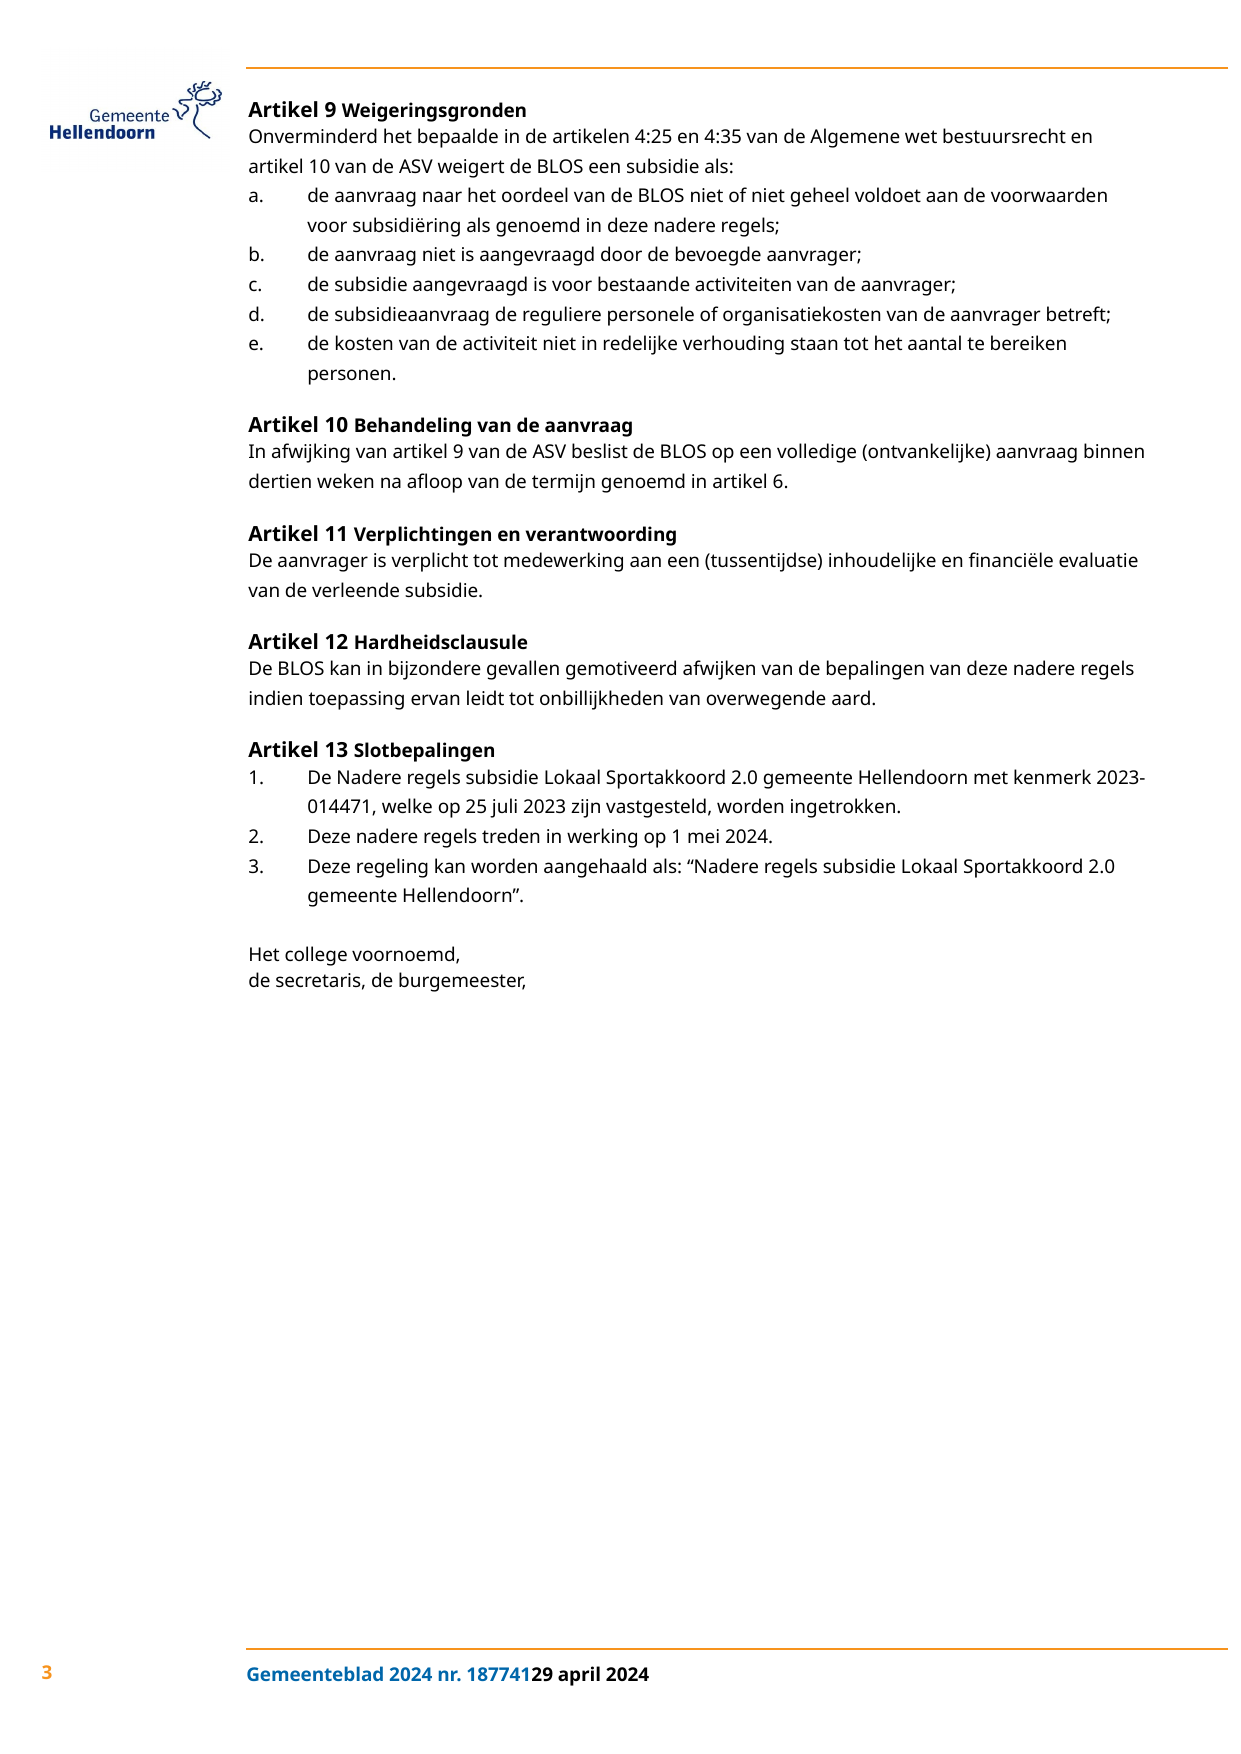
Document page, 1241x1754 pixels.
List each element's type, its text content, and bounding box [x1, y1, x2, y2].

list Deze regeling kan worden aangehaald als: “Nadere regels subsidie Lokaal Sportakkoord 2.0 gemeente Hellendoorn”. [248, 853, 1152, 908]
list de aanvraag naar het oordeel van de BLOS niet of niet geheel voldoet aan de voorwaarden voor subsidiëring als genoemd in deze nadere regels; [248, 182, 1152, 238]
list Deze nadere regels treden in werking op 1 mei 2024. [248, 823, 1152, 849]
list De Nadere regels subsidie Lokaal Sportakkoord 2.0 gemeente Hellendoorn met kenmerk 2023-014471, welke op 25 juli 2023 zijn vastgesteld, worden ingetrokken. [248, 764, 1152, 819]
text In afwijking van artikel 9 van de ASV beslist de BLOS op een volledige (ontvankelijke) aanvraag binnen dertien weken na afloop van de termijn genoemd in artikel 6. [248, 439, 1152, 494]
text Onverminderd het bepaalde in de artikelen 4:25 en 4:35 van de Algemene wet bestuursrecht en artikel 10 van de ASV weigert de BLOS een subsidie als: [248, 123, 1152, 178]
list de aanvraag niet is aangevraagd door de bevoegde aanvrager; [248, 242, 1152, 267]
text Artikel 10 Behandeling van de aanvraag [248, 410, 1152, 439]
list de subsidieaanvraag de reguliere personele of organisatiekosten van de aanvrager betreft; [248, 301, 1152, 326]
text De aanvrager is verplicht tot medewerking aan een (tussentijdse) inhoudelijke en financiële evaluatie van de verleende subsidie. [248, 547, 1152, 602]
list de subsidie aangevraagd is voor bestaande activiteiten van de aanvrager; [248, 271, 1152, 297]
text Artikel 11 Verplichtingen en verantwoording [248, 519, 1152, 547]
text Artikel 9 Weigeringsgronden [248, 95, 1152, 123]
text Artikel 13 Slotbepalingen [248, 736, 1152, 764]
picture [41, 47, 231, 172]
text Het college voornoemd, [248, 942, 1152, 967]
text Artikel 12 Hardheidsclausule [248, 627, 1152, 656]
list de kosten van de activiteit niet in redelijke verhouding staan tot het aantal te bereiken personen. [248, 330, 1152, 386]
text de secretaris, de burgemeester, [248, 967, 1152, 993]
text De BLOS kan in bijzondere gevallen gemotiveerd afwijken van de bepalingen van deze nadere regels indien toepassing ervan leidt tot onbillijkheden van overwegende aard. [248, 656, 1152, 711]
